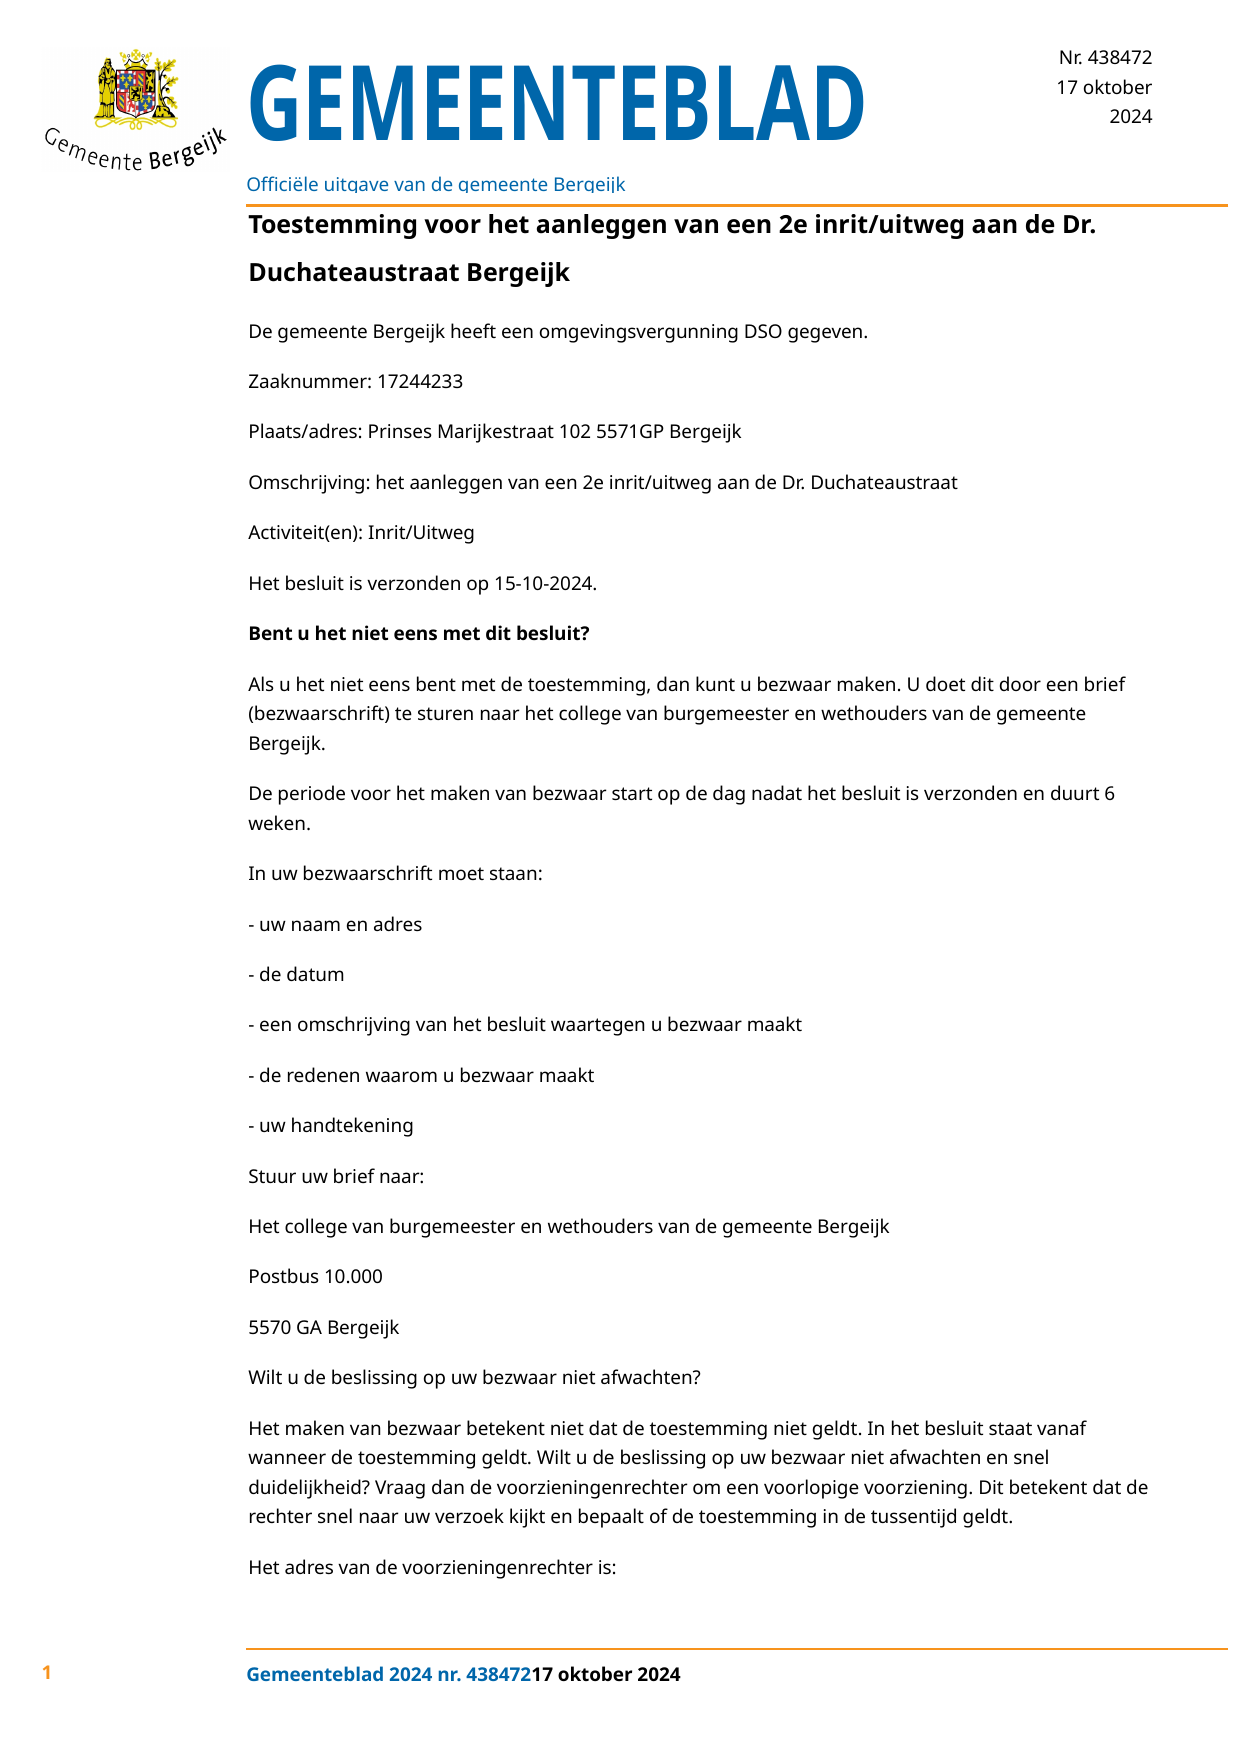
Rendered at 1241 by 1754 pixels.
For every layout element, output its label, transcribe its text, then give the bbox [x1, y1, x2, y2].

text Stuur uw brief naar: [248, 1163, 1152, 1189]
text Toestemming voor het aanleggen van een 2e inrit/uitweg aan de Dr. Duchateaustraat Bergeijk [248, 207, 1152, 288]
text In uw bezwaarschrift moet staan: [248, 860, 1152, 886]
text De gemeente Bergeijk heeft een omgevingsvergunning DSO gegeven. [248, 318, 1152, 344]
text Plaats/adres: Prinses Marijkestraat 102 5571GP Bergeijk [248, 419, 1152, 444]
text Activiteit(en): Inrit/Uitweg [248, 519, 1152, 545]
text - de datum [248, 961, 1152, 987]
text Het college van burgemeester en wethouders van de gemeente Bergeijk [248, 1213, 1152, 1239]
text Het besluit is verzonden op 15-10-2024. [248, 570, 1152, 596]
text Omschrijving: het aanleggen van een 2e inrit/uitweg aan de Dr. Duchateaustraat [248, 469, 1152, 495]
text De periode voor het maken van bezwaar start op de dag nadat het besluit is verzonden en duurt 6 weken. [248, 780, 1152, 836]
text Als u het niet eens bent met de toestemming, dan kunt u bezwaar maken. U doet dit door een brief (bezwaarschrift) te sturen naar het college van burgemeester en wethouders van de gemeente Bergeijk. [248, 671, 1152, 756]
text - een omschrijving van het besluit waartegen u bezwaar maakt [248, 1012, 1152, 1037]
picture [41, 47, 231, 172]
text Het maken van bezwaar betekent niet dat de toestemming niet geldt. In het besluit staat vanaf wanneer de toestemming geldt. Wilt u de beslissing op uw bezwaar niet afwachten en snel duidelijkheid? Vraag dan de voorzieningenrechter om een voorlopige voorziening. Dit betekent dat de rechter snel naar uw verzoek kijkt en bepaalt of de toestemming in de tussentijd geldt. [248, 1415, 1152, 1529]
text 5570 GA Bergeijk [248, 1314, 1152, 1340]
text Wilt u de beslissing op uw bezwaar niet afwachten? [248, 1364, 1152, 1390]
text Bent u het niet eens met dit besluit? [248, 620, 1152, 646]
text Het adres van de voorzieningenrechter is: [248, 1554, 1152, 1580]
text - de redenen waarom u bezwaar maakt [248, 1062, 1152, 1088]
text Zaaknummer: 17244233 [248, 368, 1152, 394]
text Postbus 10.000 [248, 1264, 1152, 1289]
text - uw naam en adres [248, 911, 1152, 937]
text - uw handtekening [248, 1112, 1152, 1138]
